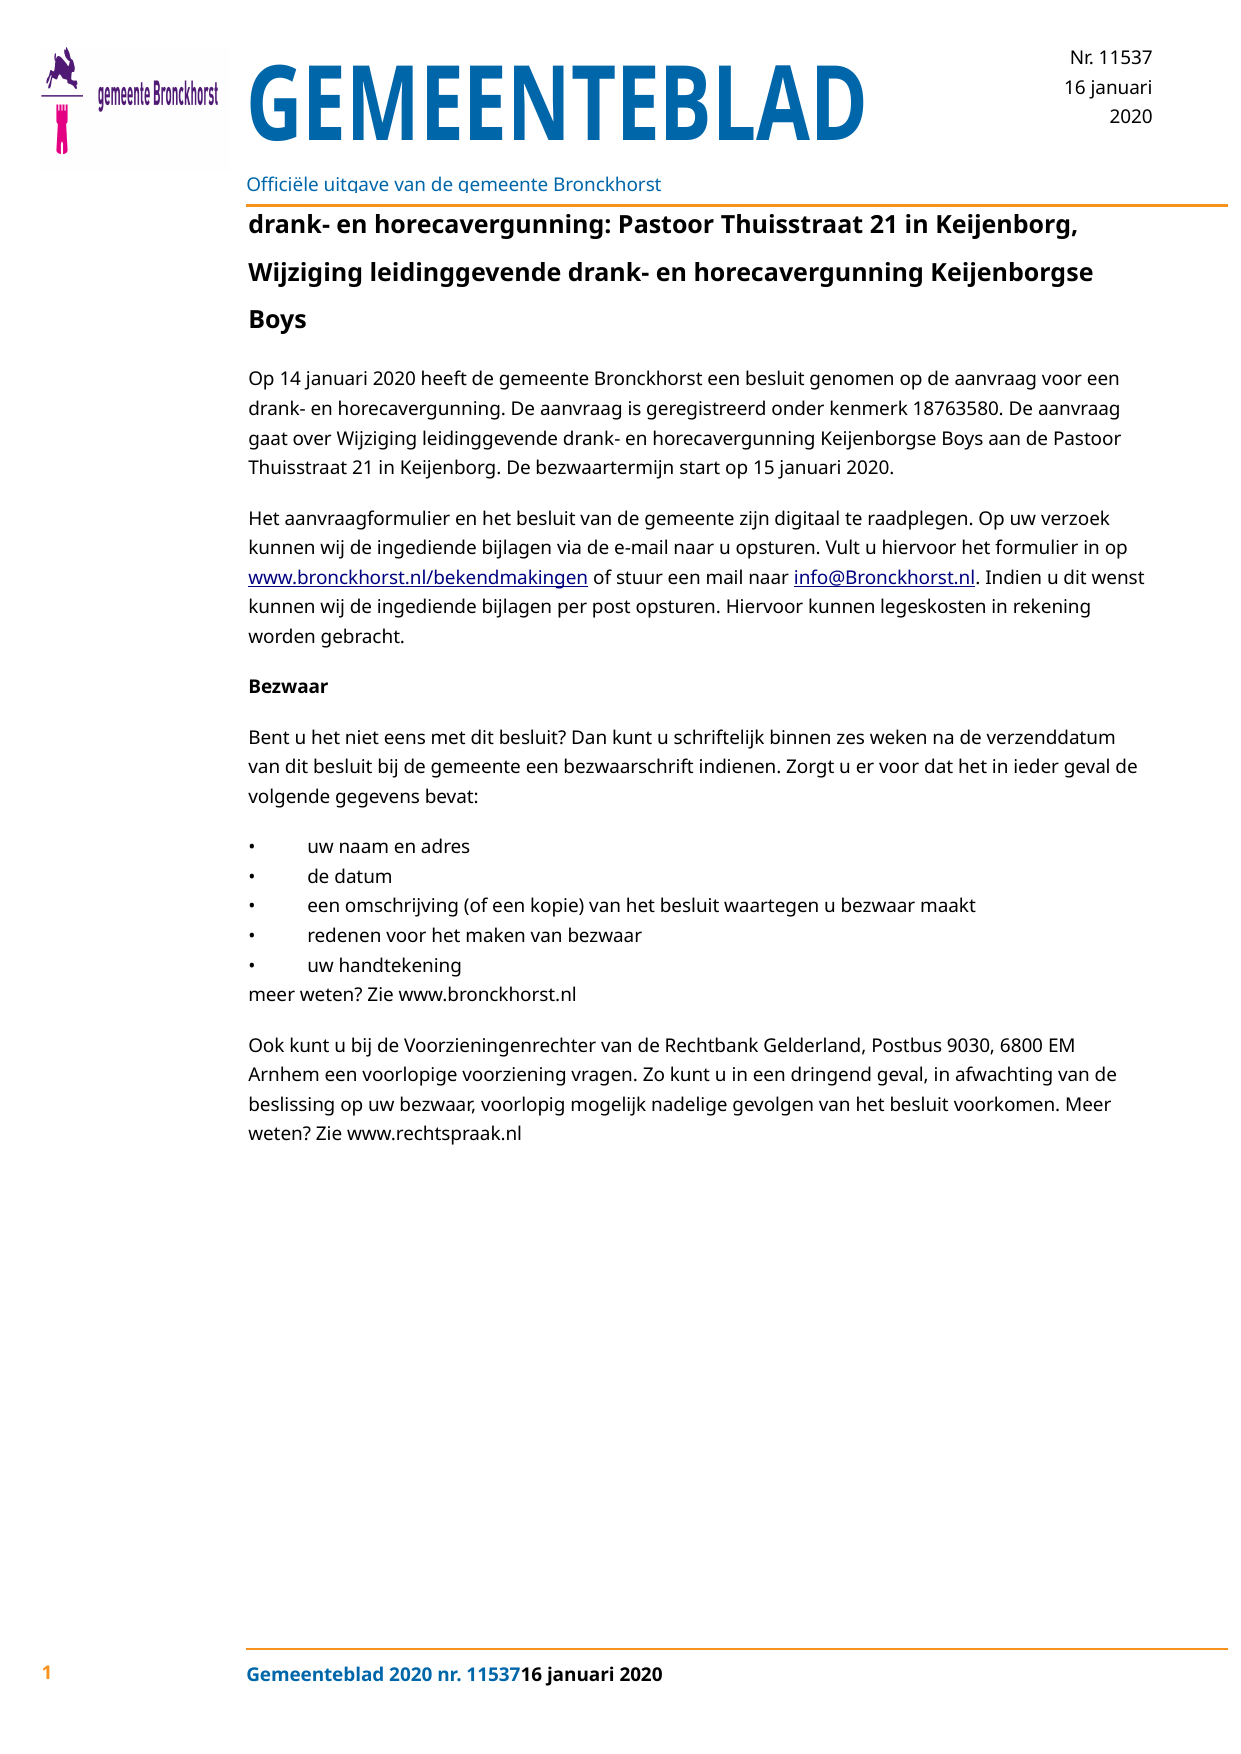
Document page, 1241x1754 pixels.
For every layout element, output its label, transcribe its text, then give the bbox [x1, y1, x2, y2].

list uw naam en adres [248, 833, 1152, 859]
list een omschrijving (of een kopie) van het besluit waartegen u bezwaar maakt [248, 893, 1152, 918]
list de datum [248, 863, 1152, 889]
text Op 14 januari 2020 heeft de gemeente Bronckhorst een besluit genomen op de aanvraag voor een drank- en horecavergunning. De aanvraag is geregistreerd onder kenmerk 18763580. De aanvraag gaat over Wijziging leidinggevende drank- en horecavergunning Keijenborgse Boys aan de Pastoor Thuisstraat 21 in Keijenborg. De bezwaartermijn start op 15 januari 2020. [248, 366, 1152, 480]
text Bezwaar [248, 673, 1152, 699]
text meer weten? Zie www.bronckhorst.nl [248, 981, 1152, 1007]
text Bent u het niet eens met dit besluit? Dan kunt u schriftelijk binnen zes weken na de verzenddatum van dit besluit bij de gemeente een bezwaarschrift indienen. Zorgt u er voor dat het in ieder geval de volgende gegevens bevat: [248, 724, 1152, 809]
picture [41, 47, 231, 172]
list uw handtekening [248, 952, 1152, 977]
text drank- en horecavergunning: Pastoor Thuisstraat 21 in Keijenborg, Wijziging leidinggevende drank- en horecavergunning Keijenborgse Boys [248, 207, 1152, 336]
text Ook kunt u bij de Voorzieningenrechter van de Rechtbank Gelderland, Postbus 9030, 6800 EM Arnhem een voorlopige voorziening vragen. Zo kunt u in een dringend geval, in afwachting van de beslissing op uw bezwaar, voorlopig mogelijk nadelige gevolgen van het besluit voorkomen. Meer weten? Zie www.rechtspraak.nl [248, 1032, 1152, 1146]
list redenen voor het maken van bezwaar [248, 922, 1152, 948]
text Het aanvraagformulier en het besluit van de gemeente zijn digitaal te raadplegen. Op uw verzoek kunnen wij de ingediende bijlagen via de e-mail naar u opsturen. Vult u hiervoor het formulier in op www.bronckhorst.nl/bekendmakingen of stuur een mail naar info@Bronckhorst.nl. Indien u dit wenst kunnen wij de ingediende bijlagen per post opsturen. Hiervoor kunnen legeskosten in rekening worden gebracht. [248, 505, 1152, 649]
